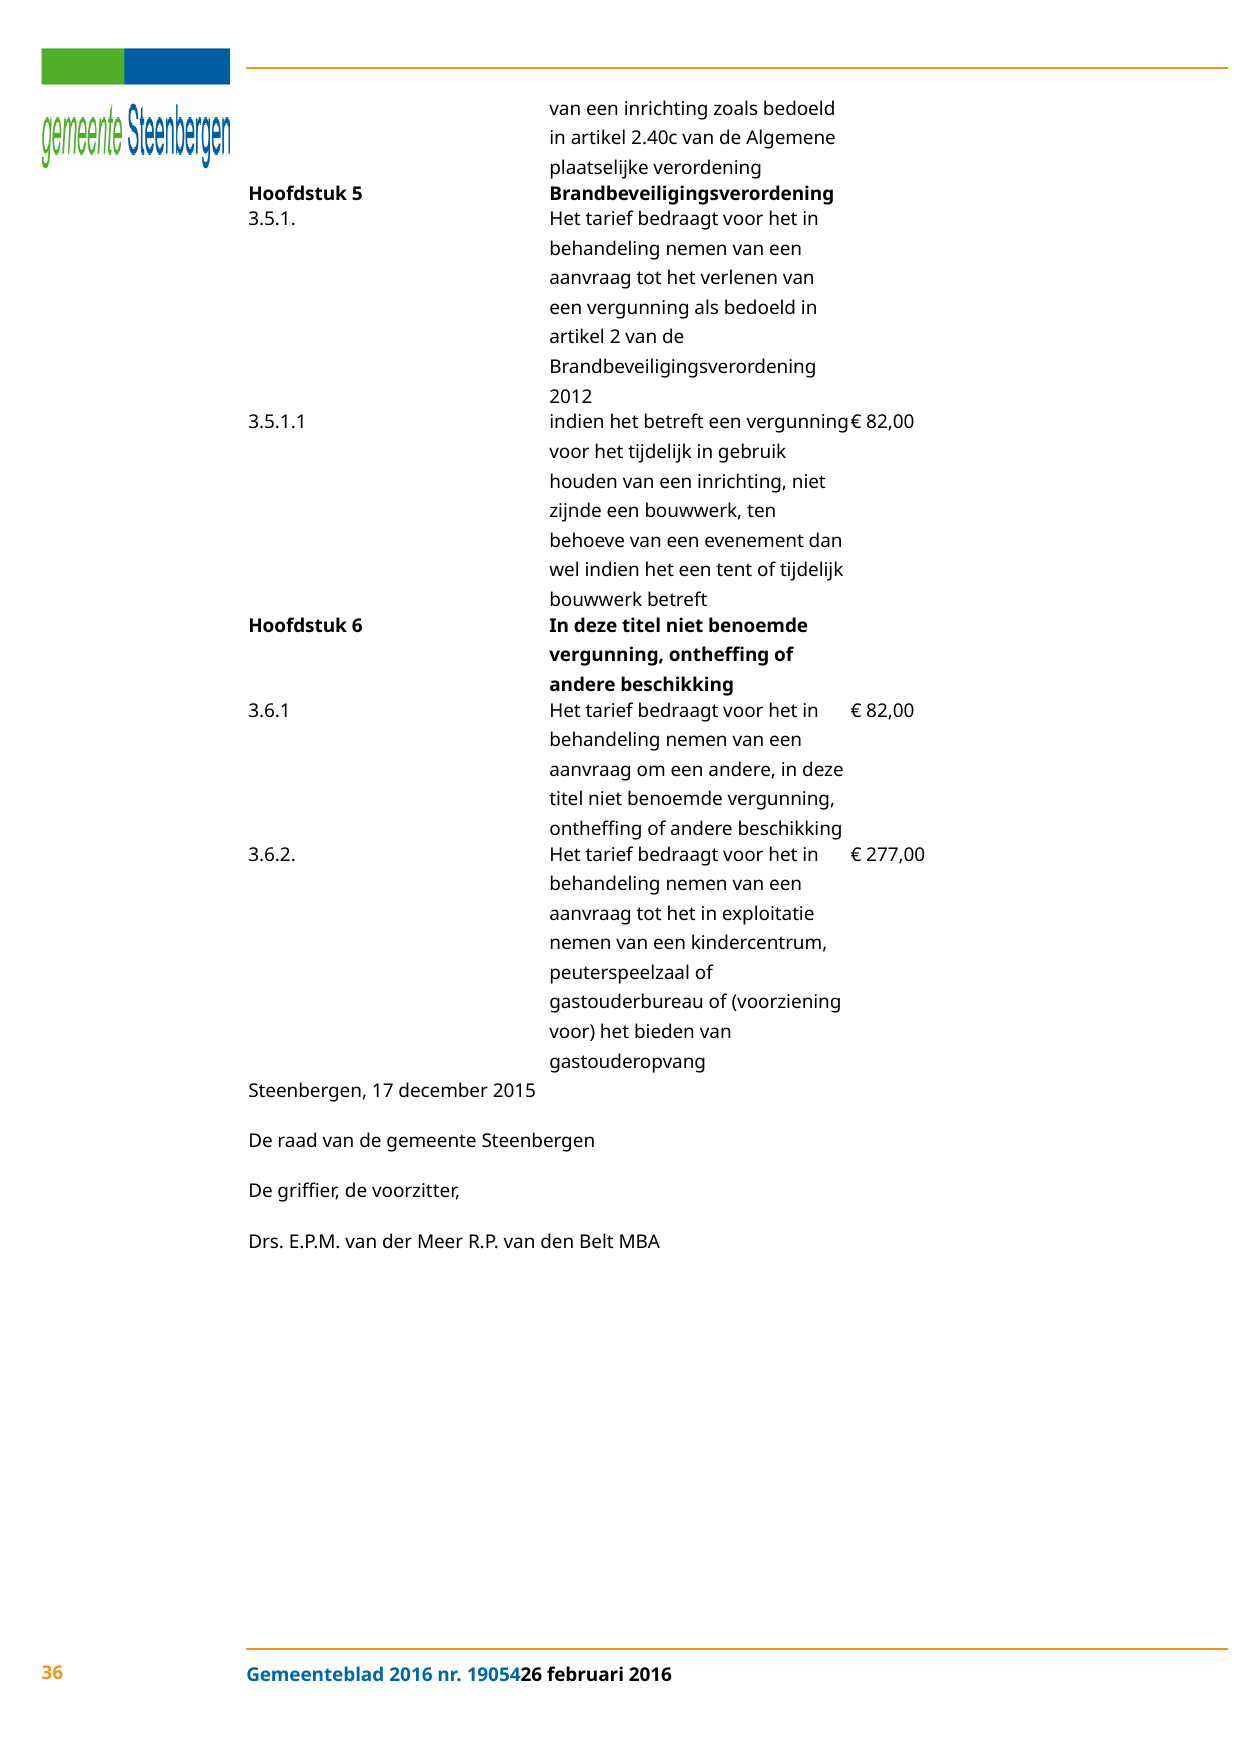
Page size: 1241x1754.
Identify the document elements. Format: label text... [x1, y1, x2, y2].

table_cell Brandbeveiligingsverordening [549, 180, 850, 205]
table_cell € 82,00 [850, 409, 1152, 612]
table_cell [850, 205, 1152, 409]
table_cell Hoofdstuk 6 [248, 612, 549, 697]
table_cell Het tarief bedraagt voor het in behandeling nemen van een aanvraag om een andere, in deze titel niet benoemde vergunning, ontheffing of andere beschikking [549, 697, 850, 841]
table_cell Het tarief bedraagt voor het in behandeling nemen van een aanvraag tot het verlenen van een vergunning als bedoeld in artikel 2 van de Brandbeveiligingsverordening 2012 [549, 205, 850, 409]
table_cell indien het betreft een vergunning voor het tijdelijk in gebruik houden van een inrichting, niet zijnde een bouwwerk, ten behoeve van een evenement dan wel indien het een tent of tijdelijk bouwwerk betreft [549, 409, 850, 612]
table_cell € 82,00 [850, 697, 1152, 841]
table_cell 3.5.1. [248, 205, 549, 409]
text Drs. E.P.M. van der Meer R.P. van den Belt MBA [248, 1228, 1152, 1254]
table_cell Het tarief bedraagt voor het in behandeling nemen van een aanvraag tot het in exploitatie nemen van een kindercentrum, peuterspeelzaal of gastouderbureau of (voorziening voor) het bieden van gastouderopvang [549, 841, 850, 1074]
text Steenbergen, 17 december 2015 [248, 1077, 1152, 1103]
table_cell € 277,00 [850, 841, 1152, 1074]
text De griffier, de voorzitter, [248, 1178, 1152, 1203]
picture [41, 47, 231, 172]
table_cell 3.6.1 [248, 697, 549, 841]
table_cell 3.5.1.1 [248, 409, 549, 612]
table_cell van een inrichting zoals bedoeld in artikel 2.40c van de Algemene plaatselijke verordening [549, 95, 850, 180]
text De raad van de gemeente Steenbergen [248, 1127, 1152, 1153]
table_cell [850, 612, 1152, 697]
table_cell [248, 95, 549, 180]
table_cell [850, 180, 1152, 205]
table_cell Hoofdstuk 5 [248, 180, 549, 205]
table_cell 3.6.2. [248, 841, 549, 1074]
table_cell [850, 95, 1152, 180]
table_cell In deze titel niet benoemde vergunning, ontheffing of andere beschikking [549, 612, 850, 697]
